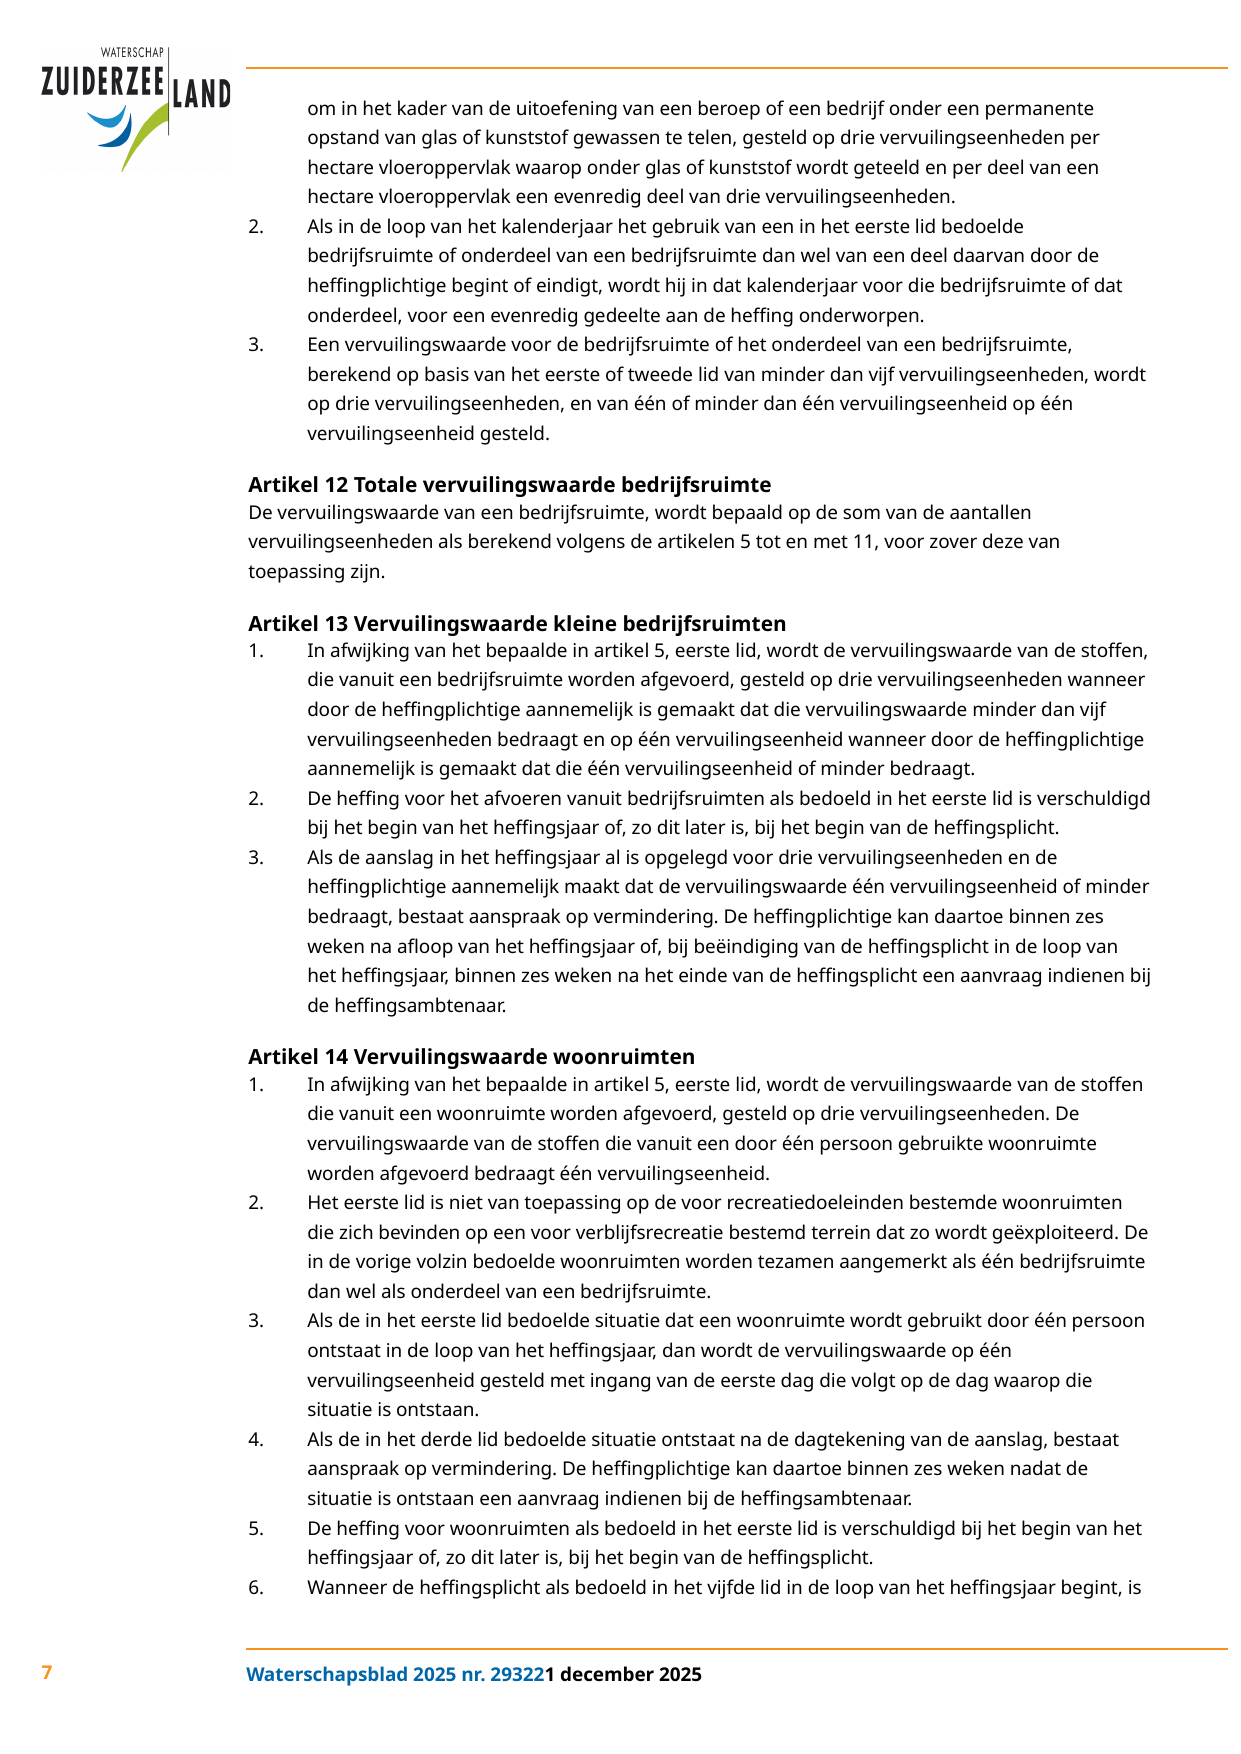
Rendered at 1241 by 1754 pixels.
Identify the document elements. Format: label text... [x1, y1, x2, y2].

list Als de aanslag in het heffingsjaar al is opgelegd voor drie vervuilingseenheden en de heffingplichtige aannemelijk maakt dat de vervuilingswaarde één vervuilingseenheid of minder bedraagt, bestaat aanspraak op vermindering. De heffingplichtige kan daartoe binnen zes weken na afloop van het heffingsjaar of, bij beëindiging van de heffingsplicht in de loop van het heffingsjaar, binnen zes weken na het einde van de heffingsplicht een aanvraag indienen bij de heffingsambtenaar. [248, 844, 1152, 1018]
list In afwijking van het bepaalde in artikel 5, eerste lid, wordt de vervuilingswaarde van de stoffen die vanuit een woonruimte worden afgevoerd, gesteld op drie vervuilingseenheden. De vervuilingswaarde van de stoffen die vanuit een door één persoon gebruikte woonruimte worden afgevoerd bedraagt één vervuilingseenheid. [248, 1071, 1152, 1185]
list Als de in het eerste lid bedoelde situatie dat een woonruimte wordt gebruikt door één persoon ontstaat in de loop van het heffingsjaar, dan wordt de vervuilingswaarde op één vervuilingseenheid gesteld met ingang van de eerste dag die volgt op de dag waarop die situatie is ontstaan. [248, 1308, 1152, 1422]
list om in het kader van de uitoefening van een beroep of een bedrijf onder een permanente opstand van glas of kunststof gewassen te telen, gesteld op drie vervuilingseenheden per hectare vloeroppervlak waarop onder glas of kunststof wordt geteeld en per deel van een hectare vloeroppervlak een evenredig deel van drie vervuilingseenheden. [248, 95, 1152, 209]
list De heffing voor woonruimten als bedoeld in het eerste lid is verschuldigd bij het begin van het heffingsjaar of, zo dit later is, bij het begin van de heffingsplicht. [248, 1515, 1152, 1570]
text Artikel 12 Totale vervuilingswaarde bedrijfsruimte [248, 471, 1152, 499]
text Artikel 14 Vervuilingswaarde woonruimten [248, 1042, 1152, 1071]
list De heffing voor het afvoeren vanuit bedrijfsruimten als bedoeld in het eerste lid is verschuldigd bij het begin van het heffingsjaar of, zo dit later is, bij het begin van de heffingsplicht. [248, 785, 1152, 840]
list Als de in het derde lid bedoelde situatie ontstaat na de dagtekening van de aanslag, bestaat aanspraak op vermindering. De heffingplichtige kan daartoe binnen zes weken nadat de situatie is ontstaan een aanvraag indienen bij de heffingsambtenaar. [248, 1426, 1152, 1511]
text Artikel 13 Vervuilingswaarde kleine bedrijfsruimten [248, 609, 1152, 637]
list Het eerste lid is niet van toepassing op de voor recreatiedoeleinden bestemde woonruimten die zich bevinden op een voor verblijfsrecreatie bestemd terrein dat zo wordt geëxploiteerd. De in de vorige volzin bedoelde woonruimten worden tezamen aangemerkt als één bedrijfsruimte dan wel als onderdeel van een bedrijfsruimte. [248, 1189, 1152, 1304]
text De vervuilingswaarde van een bedrijfsruimte, wordt bepaald op de som van de aantallen vervuilingseenheden als berekend volgens de artikelen 5 tot en met 11, voor zover deze van toepassing zijn. [248, 499, 1152, 584]
list Als in de loop van het kalenderjaar het gebruik van een in het eerste lid bedoelde bedrijfsruimte of onderdeel van een bedrijfsruimte dan wel van een deel daarvan door de heffingplichtige begint of eindigt, wordt hij in dat kalenderjaar voor die bedrijfsruimte of dat onderdeel, voor een evenredig gedeelte aan de heffing onderworpen. [248, 213, 1152, 328]
picture [41, 47, 231, 172]
list Een vervuilingswaarde voor de bedrijfsruimte of het onderdeel van een bedrijfsruimte, berekend op basis van het eerste of tweede lid van minder dan vijf vervuilingseenheden, wordt op drie vervuilingseenheden, en van één of minder dan één vervuilingseenheid op één vervuilingseenheid gesteld. [248, 331, 1152, 446]
list In afwijking van het bepaalde in artikel 5, eerste lid, wordt de vervuilingswaarde van de stoffen, die vanuit een bedrijfsruimte worden afgevoerd, gesteld op drie vervuilingseenheden wanneer door de heffingplichtige aannemelijk is gemaakt dat die vervuilingswaarde minder dan vijf vervuilingseenheden bedraagt en op één vervuilingseenheid wanneer door de heffingplichtige aannemelijk is gemaakt dat die één vervuilingseenheid of minder bedraagt. [248, 637, 1152, 781]
list Wanneer de heffingsplicht als bedoeld in het vijfde lid in de loop van het heffingsjaar begint, is [248, 1574, 1152, 1599]
